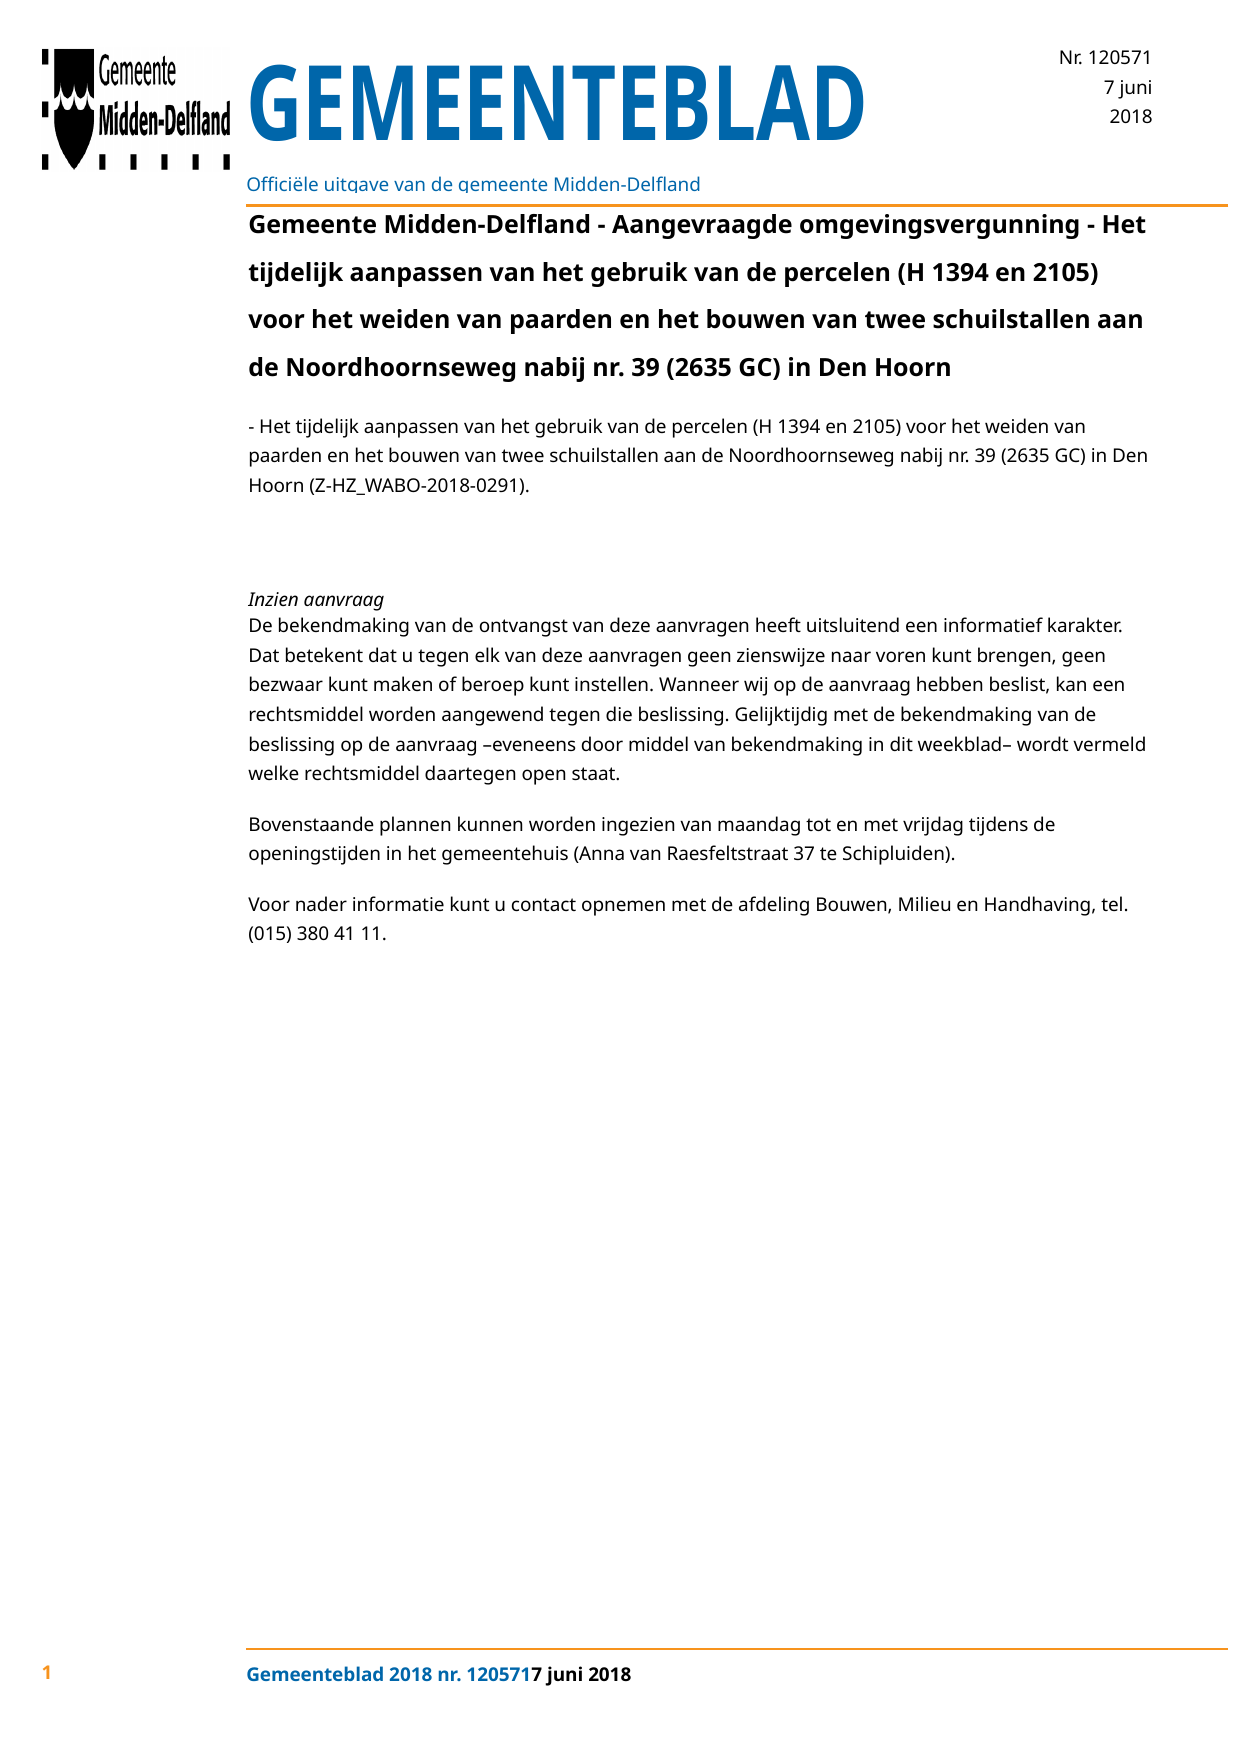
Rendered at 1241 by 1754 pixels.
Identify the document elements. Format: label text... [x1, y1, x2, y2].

text - Het tijdelijk aanpassen van het gebruik van de percelen (H 1394 en 2105) voor het weiden van paarden en het bouwen van twee schuilstallen aan de Noordhoornseweg nabij nr. 39 (2635 GC) in Den Hoorn (Z-HZ_WABO-2018-0291). [248, 413, 1152, 498]
picture [41, 47, 231, 172]
text Voor nader informatie kunt u contact opnemen met de afdeling Bouwen, Milieu en Handhaving, tel. (015) 380 41 11. [248, 891, 1152, 946]
text Gemeente Midden-Delfland - Aangevraagde omgevingsvergunning - Het tijdelijk aanpassen van het gebruik van de percelen (H 1394 en 2105) voor het weiden van paarden en het bouwen van twee schuilstallen aan de Noordhoornseweg nabij nr. 39 (2635 GC) in Den Hoorn [248, 207, 1152, 384]
text De bekendmaking van de ontvangst van deze aanvragen heeft uitsluitend een informatief karakter. Dat betekent dat u tegen elk van deze aanvragen geen zienswijze naar voren kunt brengen, geen bezwaar kunt maken of beroep kunt instellen. Wanneer wij op de aanvraag hebben beslist, kan een rechtsmiddel worden aangewend tegen die beslissing. Gelijktijdig met de bekendmaking van de beslissing op de aanvraag –eveneens door middel van bekendmaking in dit weekblad– wordt vermeld welke rechtsmiddel daartegen open staat. [248, 612, 1152, 786]
text Inzien aanvraag [248, 587, 1152, 612]
text Bovenstaande plannen kunnen worden ingezien van maandag tot en met vrijdag tijdens de openingstijden in het gemeentehuis (Anna van Raesfeltstraat 37 te Schipluiden). [248, 811, 1152, 866]
